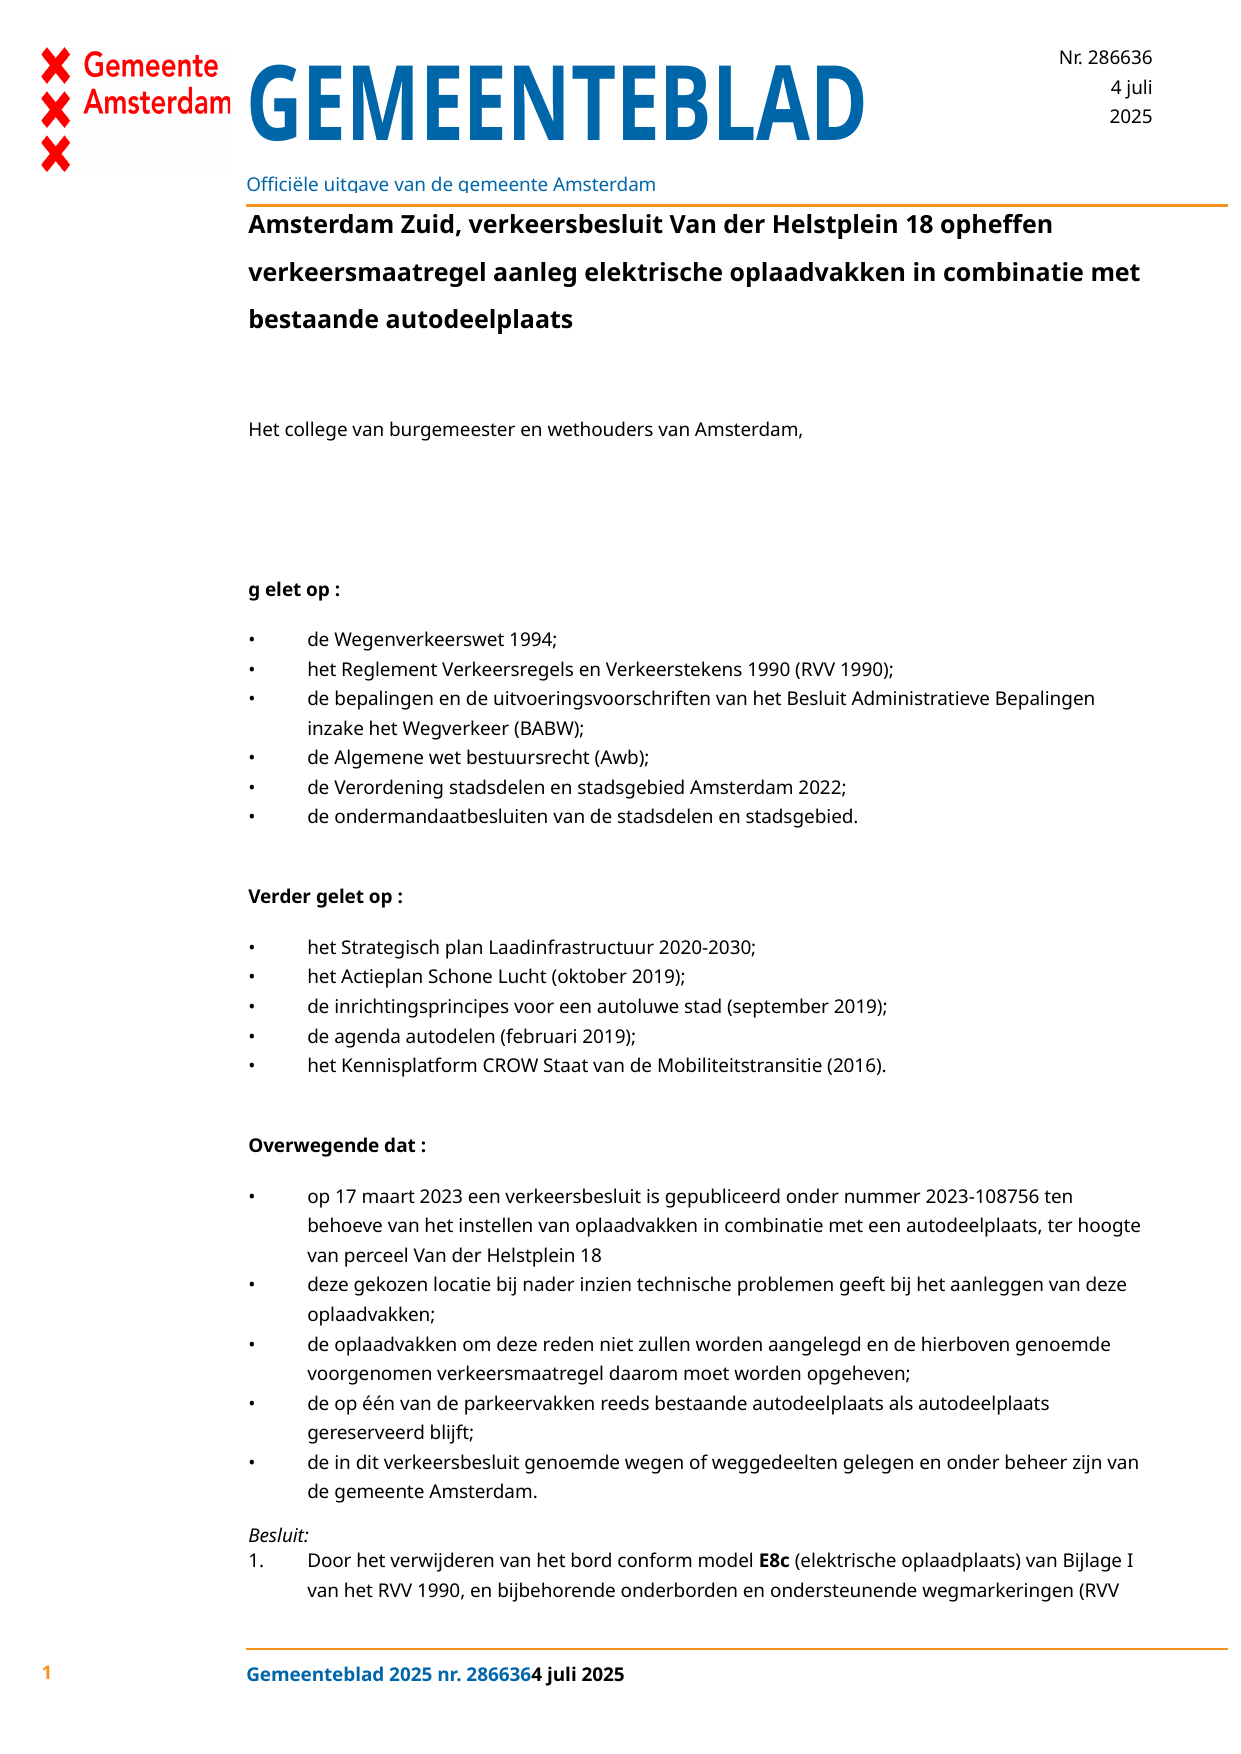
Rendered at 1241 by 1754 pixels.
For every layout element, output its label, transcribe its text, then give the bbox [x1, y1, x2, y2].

list de agenda autodelen (februari 2019); [248, 1023, 1152, 1049]
list de in dit verkeersbesluit genoemde wegen of weggedeelten gelegen en onder beheer zijn van de gemeente Amsterdam. [248, 1449, 1152, 1504]
text Amsterdam Zuid, verkeersbesluit Van der Helstplein 18 opheffen verkeersmaatregel aanleg elektrische oplaadvakken in combinatie met bestaande autodeelplaats [248, 207, 1152, 336]
list de Algemene wet bestuursrecht (Awb); [248, 744, 1152, 770]
list de Wegenverkeerswet 1994; [248, 626, 1152, 652]
list het Actieplan Schone Lucht (oktober 2019); [248, 964, 1152, 989]
text g elet op : [248, 576, 1152, 602]
text Verder gelet op : [248, 884, 1152, 909]
list de op één van de parkeervakken reeds bestaande autodeelplaats als autodeelplaats gereserveerd blijft; [248, 1390, 1152, 1445]
list de ondermandaatbesluiten van de stadsdelen en stadsgebied. [248, 804, 1152, 829]
text Overwegende dat : [248, 1132, 1152, 1158]
list het Strategisch plan Laadinfrastructuur 2020-2030; [248, 934, 1152, 960]
list het Reglement Verkeersregels en Verkeerstekens 1990 (RVV 1990); [248, 656, 1152, 682]
text Besluit: [248, 1522, 1152, 1548]
list de bepalingen en de uitvoeringsvoorschriften van het Besluit Administratieve Bepalingen inzake het Wegverkeer (BABW); [248, 685, 1152, 741]
list het Kennisplatform CROW Staat van de Mobiliteitstransitie (2016). [248, 1052, 1152, 1078]
list Door het verwijderen van het bord conform model E8c (elektrische oplaadplaats) van Bijlage I van het RVV 1990, en bijbehorende onderborden en ondersteunende wegmarkeringen (RVV [248, 1548, 1152, 1603]
picture [41, 47, 231, 172]
list de oplaadvakken om deze reden niet zullen worden aangelegd en de hierboven genoemde voorgenomen verkeersmaatregel daarom moet worden opgeheven; [248, 1331, 1152, 1386]
list op 17 maart 2023 een verkeersbesluit is gepubliceerd onder nummer 2023-108756 ten behoeve van het instellen van oplaadvakken in combinatie met een autodeelplaats, ter hoogte van perceel Van der Helstplein 18 [248, 1183, 1152, 1268]
list de Verordening stadsdelen en stadsgebied Amsterdam 2022; [248, 774, 1152, 800]
list deze gekozen locatie bij nader inzien technische problemen geeft bij het aanleggen van deze oplaadvakken; [248, 1272, 1152, 1327]
list de inrichtingsprincipes voor een autoluwe stad (september 2019); [248, 993, 1152, 1019]
text Het college van burgemeester en wethouders van Amsterdam, [248, 416, 1152, 442]
